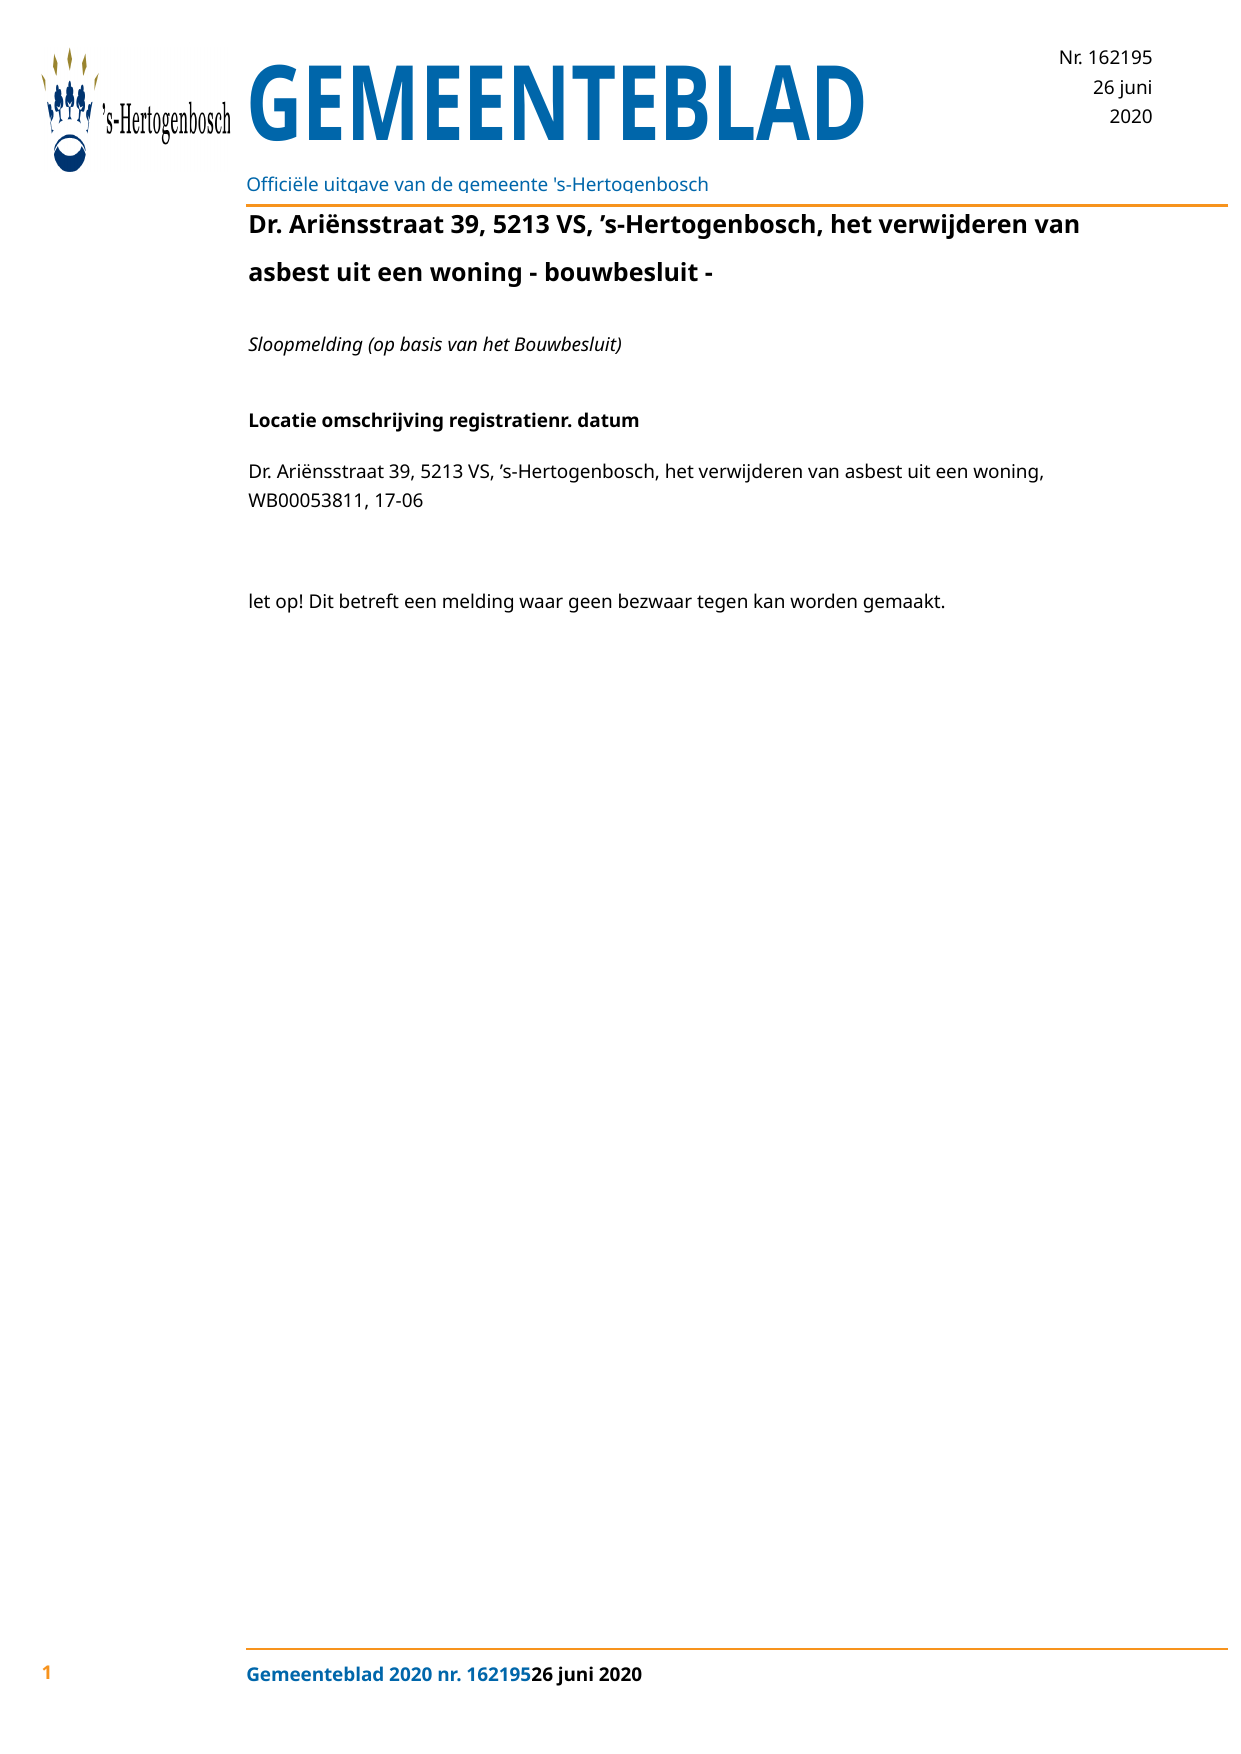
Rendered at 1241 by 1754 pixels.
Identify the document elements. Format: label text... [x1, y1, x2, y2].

text let op! Dit betreft een melding waar geen bezwaar tegen kan worden gemaakt. [248, 588, 1152, 614]
picture [41, 47, 231, 172]
text Dr. Ariënsstraat 39, 5213 VS, ’s-Hertogenbosch, het verwijderen van asbest uit een woning, WB00053811, 17-06 [248, 458, 1152, 513]
text Sloopmelding (op basis van het Bouwbesluit) [248, 331, 1152, 357]
text Dr. Ariënsstraat 39, 5213 VS, ’s-Hertogenbosch, het verwijderen van asbest uit een woning - bouwbesluit - [248, 207, 1152, 288]
text Locatie omschrijving registratienr. datum [248, 408, 1152, 433]
